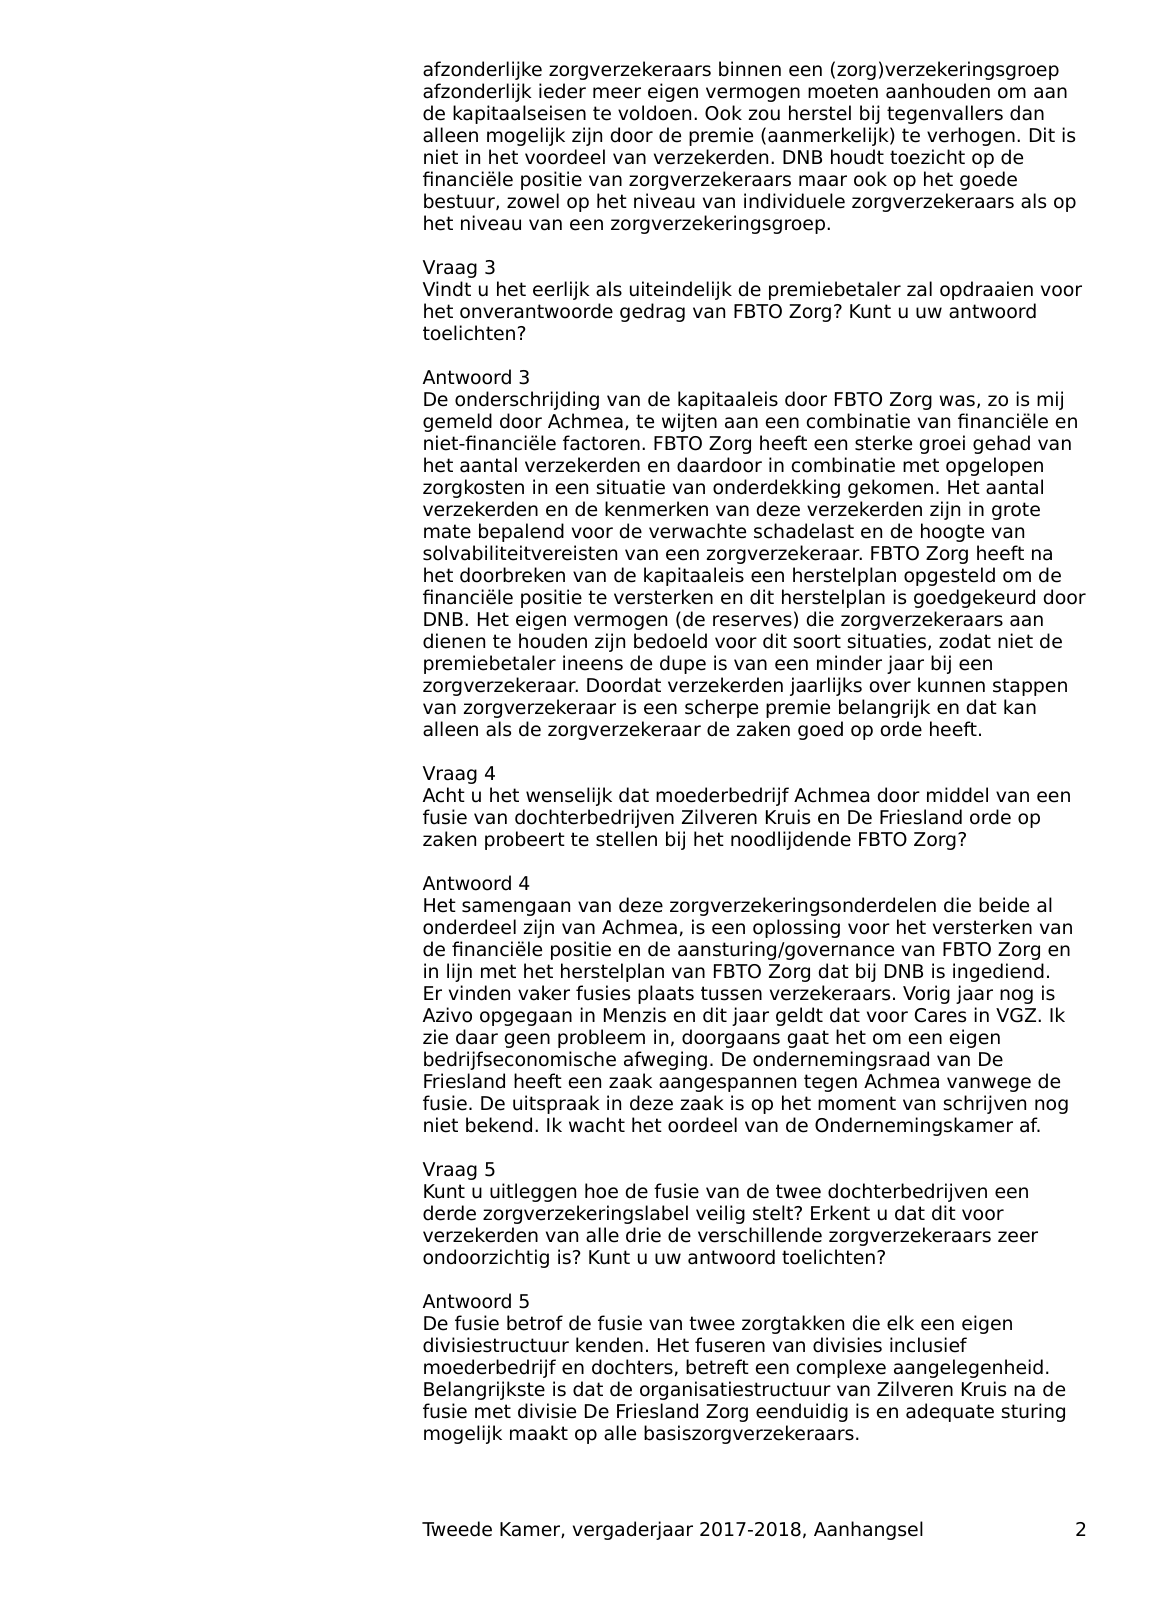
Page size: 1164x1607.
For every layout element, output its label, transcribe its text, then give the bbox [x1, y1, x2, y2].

text Antwoord 3 [422, 367, 1087, 389]
text Kunt u uitleggen hoe de fusie van de twee dochterbedrijven een derde zorgverzekeringslabel veilig stelt? Erkent u dat dit voor verzekerden van alle drie de verschillende zorgverzekeraars zeer ondoorzichtig is? Kunt u uw antwoord toelichten? [422, 1181, 1087, 1269]
text Er vinden vaker fusies plaats tussen verzekeraars. Vorig jaar nog is Azivo opgegaan in Menzis en dit jaar geldt dat voor Cares in VGZ. Ik zie daar geen probleem in, doorgaans gaat het om een eigen bedrijfseconomische afweging. De ondernemingsraad van De Friesland heeft een zaak aangespannen tegen Achmea vanwege de fusie. De uitspraak in deze zaak is op het moment van schrijven nog niet bekend. Ik wacht het oordeel van de Ondernemingskamer af. [422, 983, 1087, 1137]
text De onderschrijding van de kapitaaleis door FBTO Zorg was, zo is mij gemeld door Achmea, te wijten aan een combinatie van financiële en niet-financiële factoren. FBTO Zorg heeft een sterke groei gehad van het aantal verzekerden en daardoor in combinatie met opgelopen zorgkosten in een situatie van onderdekking gekomen. Het aantal verzekerden en de kenmerken van deze verzekerden zijn in grote mate bepalend voor de verwachte schadelast en de hoogte van solvabiliteitvereisten van een zorgverzekeraar. FBTO Zorg heeft na het doorbreken van de kapitaaleis een herstelplan opgesteld om de financiële positie te versterken en dit herstelplan is goedgekeurd door DNB. Het eigen vermogen (de reserves) die zorgverzekeraars aan dienen te houden zijn bedoeld voor dit soort situaties, zodat niet de premiebetaler ineens de dupe is van een minder jaar bij een zorgverzekeraar. Doordat verzekerden jaarlijks over kunnen stappen van zorgverzekeraar is een scherpe premie belangrijk en dat kan alleen als de zorgverzekeraar de zaken goed op orde heeft. [422, 389, 1087, 741]
text Vindt u het eerlijk als uiteindelijk de premiebetaler zal opdraaien voor het onverantwoorde gedrag van FBTO Zorg? Kunt u uw antwoord toelichten? [422, 279, 1087, 345]
text Het samengaan van deze zorgverzekeringsonderdelen die beide al onderdeel zijn van Achmea, is een oplossing voor het versterken van de financiële positie en de aansturing/governance van FBTO Zorg en in lijn met het herstelplan van FBTO Zorg dat bij DNB is ingediend. [422, 895, 1087, 983]
text Vraag 5 [422, 1159, 1087, 1181]
text afzonderlijke zorgverzekeraars binnen een (zorg)verzekeringsgroep afzonderlijk ieder meer eigen vermogen moeten aanhouden om aan de kapitaalseisen te voldoen. Ook zou herstel bij tegenvallers dan alleen mogelijk zijn door de premie (aanmerkelijk) te verhogen. Dit is niet in het voordeel van verzekerden. DNB houdt toezicht op de financiële positie van zorgverzekeraars maar ook op het goede bestuur, zowel op het niveau van individuele zorgverzekeraars als op het niveau van een zorgverzekeringsgroep. [422, 59, 1087, 235]
text Antwoord 5 [422, 1291, 1087, 1313]
text Vraag 4 [422, 763, 1087, 785]
text De fusie betrof de fusie van twee zorgtakken die elk een eigen divisiestructuur kenden. Het fuseren van divisies inclusief moederbedrijf en dochters, betreft een complexe aangelegenheid. Belangrijkste is dat de organisatiestructuur van Zilveren Kruis na de fusie met divisie De Friesland Zorg eenduidig is en adequate sturing mogelijk maakt op alle basiszorgverzekeraars. [422, 1313, 1087, 1445]
text Antwoord 4 [422, 873, 1087, 895]
text Acht u het wenselijk dat moederbedrijf Achmea door middel van een fusie van dochterbedrijven Zilveren Kruis en De Friesland orde op zaken probeert te stellen bij het noodlijdende FBTO Zorg? [422, 785, 1087, 851]
text Vraag 3 [422, 257, 1087, 279]
